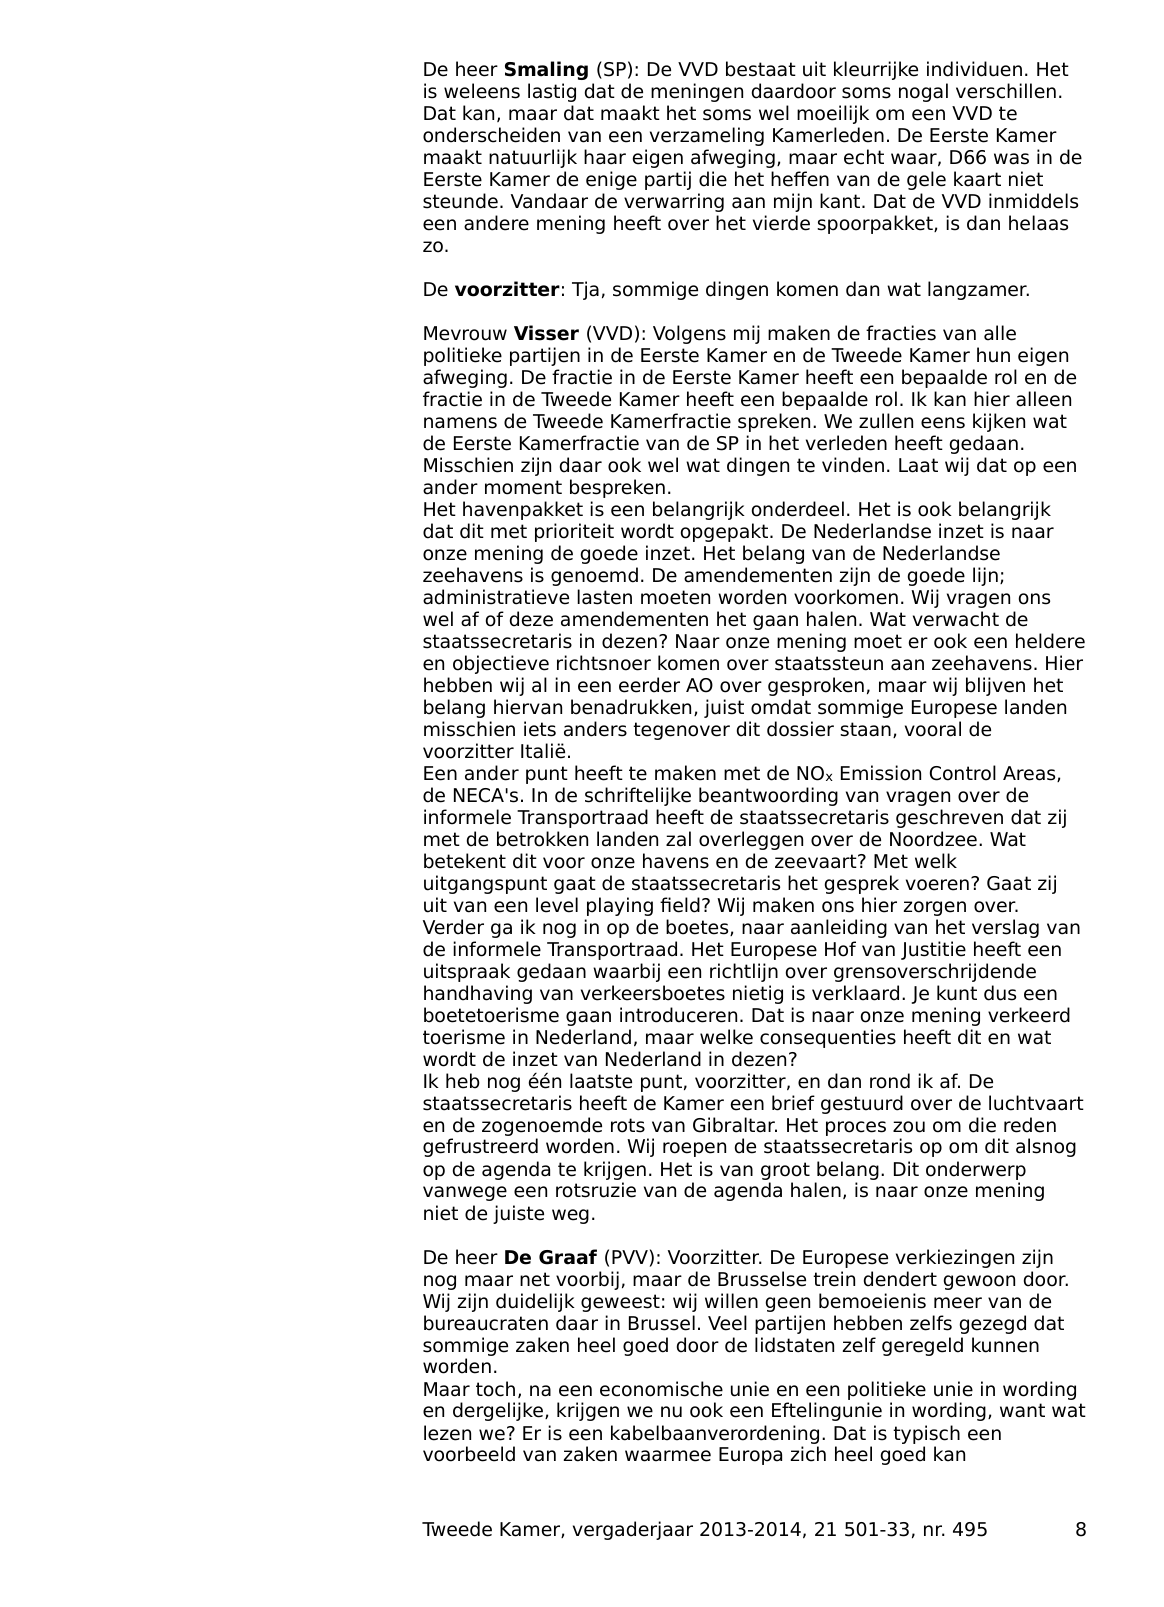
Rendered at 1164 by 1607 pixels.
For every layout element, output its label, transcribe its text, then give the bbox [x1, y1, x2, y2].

text Een ander punt heeft te maken met de NOx Emission Control Areas, de NECA's. In de schriftelijke beantwoording van vragen over de informele Transportraad heeft de staatssecretaris geschreven dat zij met de betrokken landen zal overleggen over de Noordzee. Wat betekent dit voor onze havens en de zeevaart? Met welk uitgangspunt gaat de staatssecretaris het gesprek voeren? Gaat zij uit van een level playing field? Wij maken ons hier zorgen over. [422, 763, 1087, 917]
text Mevrouw Visser (VVD): Volgens mij maken de fracties van alle politieke partijen in de Eerste Kamer en de Tweede Kamer hun eigen afweging. De fractie in de Eerste Kamer heeft een bepaalde rol en de fractie in de Tweede Kamer heeft een bepaalde rol. Ik kan hier alleen namens de Tweede Kamerfractie spreken. We zullen eens kijken wat de Eerste Kamerfractie van de SP in het verleden heeft gedaan. Misschien zijn daar ook wel wat dingen te vinden. Laat wij dat op een ander moment bespreken. [422, 323, 1087, 499]
text De voorzitter: Tja, sommige dingen komen dan wat langzamer. [422, 279, 1087, 301]
text De heer De Graaf (PVV): Voorzitter. De Europese verkiezingen zijn nog maar net voorbij, maar de Brusselse trein dendert gewoon door. Wij zijn duidelijk geweest: wij willen geen bemoeienis meer van de bureaucraten daar in Brussel. Veel partijen hebben zelfs gezegd dat sommige zaken heel goed door de lidstaten zelf geregeld kunnen worden. [422, 1247, 1087, 1378]
text Verder ga ik nog in op de boetes, naar aanleiding van het verslag van de informele Transportraad. Het Europese Hof van Justitie heeft een uitspraak gedaan waarbij een richtlijn over grensoverschrijdende handhaving van verkeersboetes nietig is verklaard. Je kunt dus een boetetoerisme gaan introduceren. Dat is naar onze mening verkeerd toerisme in Nederland, maar welke consequenties heeft dit en wat wordt de inzet van Nederland in dezen? [422, 917, 1087, 1071]
text Ik heb nog één laatste punt, voorzitter, en dan rond ik af. De staatssecretaris heeft de Kamer een brief gestuurd over de luchtvaart en de zogenoemde rots van Gibraltar. Het proces zou om die reden gefrustreerd worden. Wij roepen de staatssecretaris op om dit alsnog op de agenda te krijgen. Het is van groot belang. Dit onderwerp vanwege een rotsruzie van de agenda halen, is naar onze mening niet de juiste weg. [422, 1071, 1087, 1224]
text Maar toch, na een economische unie en een politieke unie in wording en dergelijke, krijgen we nu ook een Eftelingunie in wording, want wat lezen we? Er is een kabelbaanverordening. Dat is typisch een voorbeeld van zaken waarmee Europa zich heel goed kan [422, 1378, 1087, 1466]
text Het havenpakket is een belangrijk onderdeel. Het is ook belangrijk dat dit met prioriteit wordt opgepakt. De Nederlandse inzet is naar onze mening de goede inzet. Het belang van de Nederlandse zeehavens is genoemd. De amendementen zijn de goede lijn; administratieve lasten moeten worden voorkomen. Wij vragen ons wel af of deze amendementen het gaan halen. Wat verwacht de staatssecretaris in dezen? Naar onze mening moet er ook een heldere en objectieve richtsnoer komen over staatssteun aan zeehavens. Hier hebben wij al in een eerder AO over gesproken, maar wij blijven het belang hiervan benadrukken, juist omdat sommige Europese landen misschien iets anders tegenover dit dossier staan, vooral de voorzitter Italië. [422, 499, 1087, 763]
text De heer Smaling (SP): De VVD bestaat uit kleurrijke individuen. Het is weleens lastig dat de meningen daardoor soms nogal verschillen. Dat kan, maar dat maakt het soms wel moeilijk om een VVD te onderscheiden van een verzameling Kamerleden. De Eerste Kamer maakt natuurlijk haar eigen afweging, maar echt waar, D66 was in de Eerste Kamer de enige partij die het heffen van de gele kaart niet steunde. Vandaar de verwarring aan mijn kant. Dat de VVD inmiddels een andere mening heeft over het vierde spoorpakket, is dan helaas zo. [422, 59, 1087, 257]
